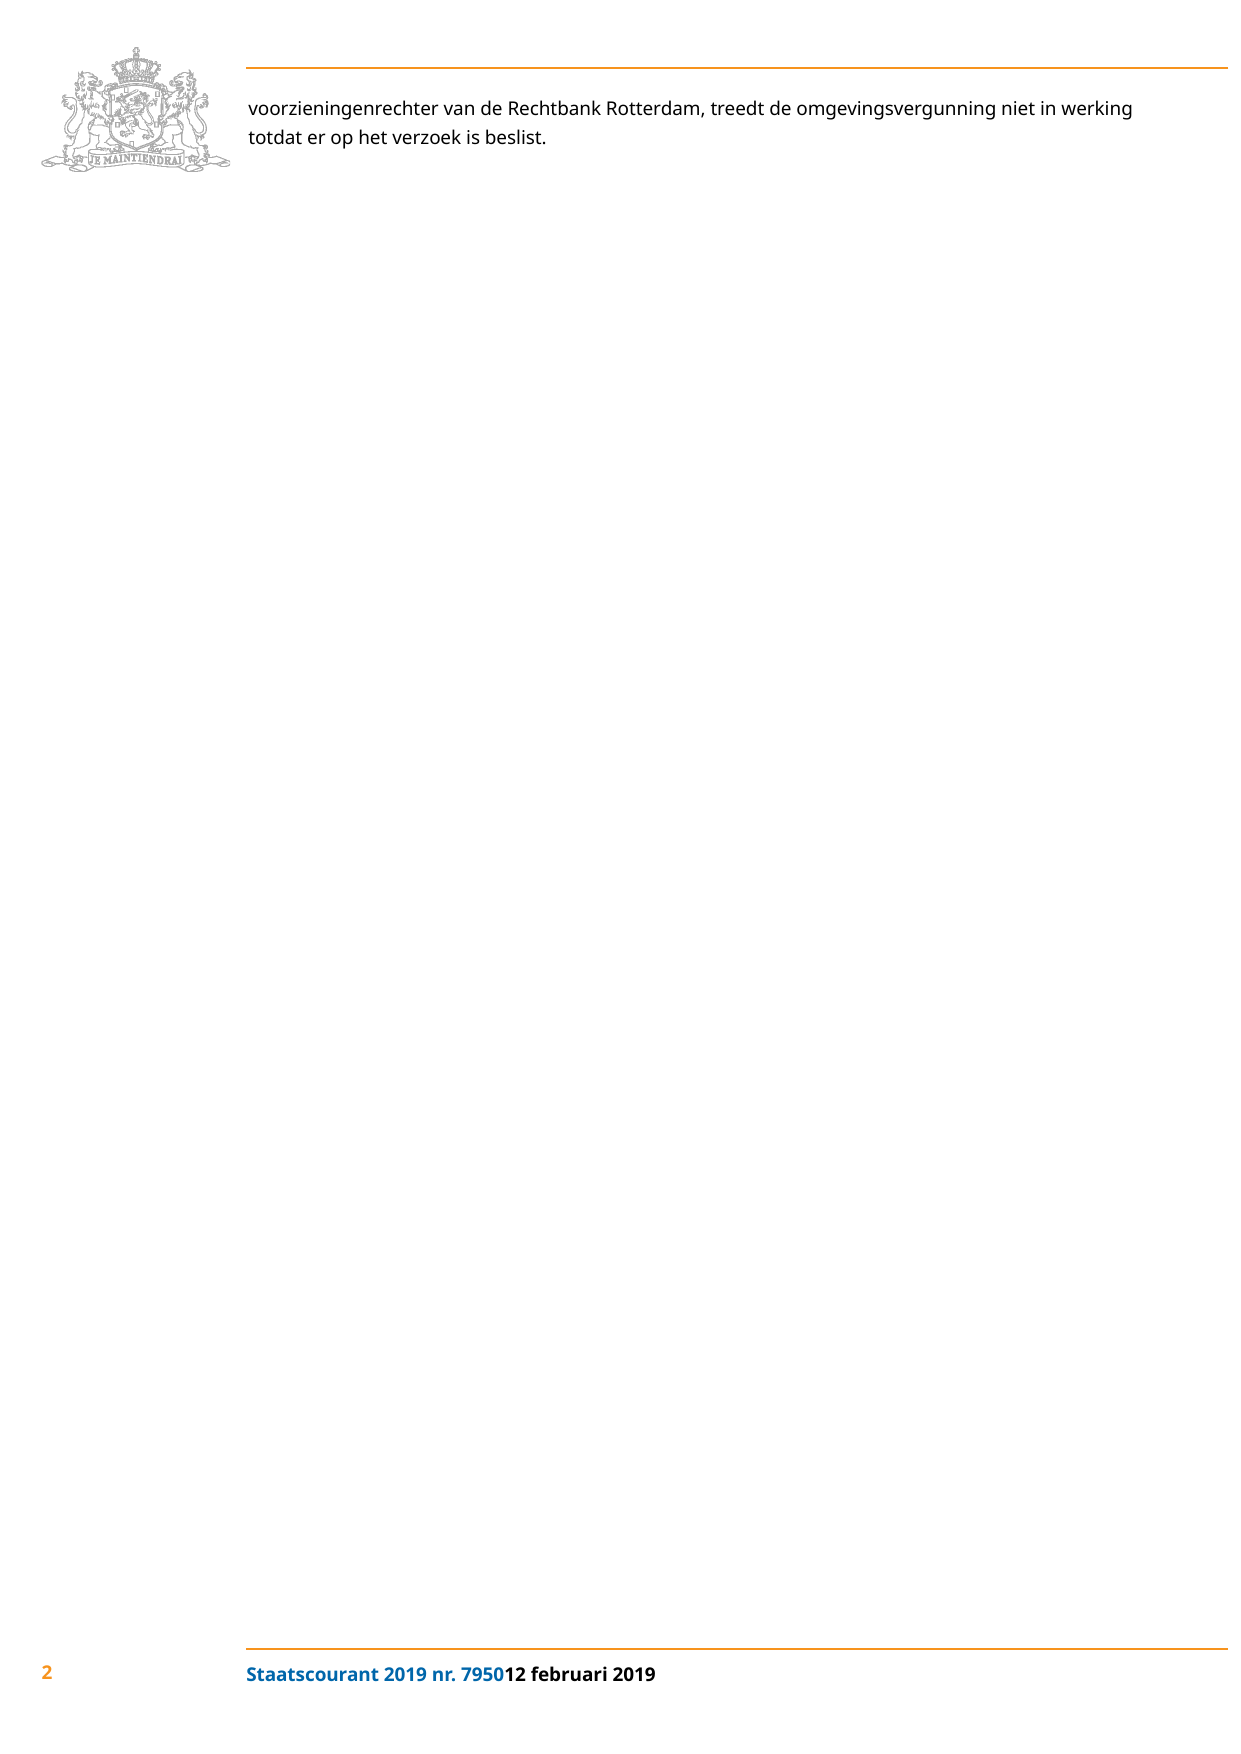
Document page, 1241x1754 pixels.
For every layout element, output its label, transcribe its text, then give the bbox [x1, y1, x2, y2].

picture [41, 47, 231, 172]
text voorzieningenrechter van de Rechtbank Rotterdam, treedt de omgevingsvergunning niet in werking totdat er op het verzoek is beslist. [248, 95, 1152, 150]
